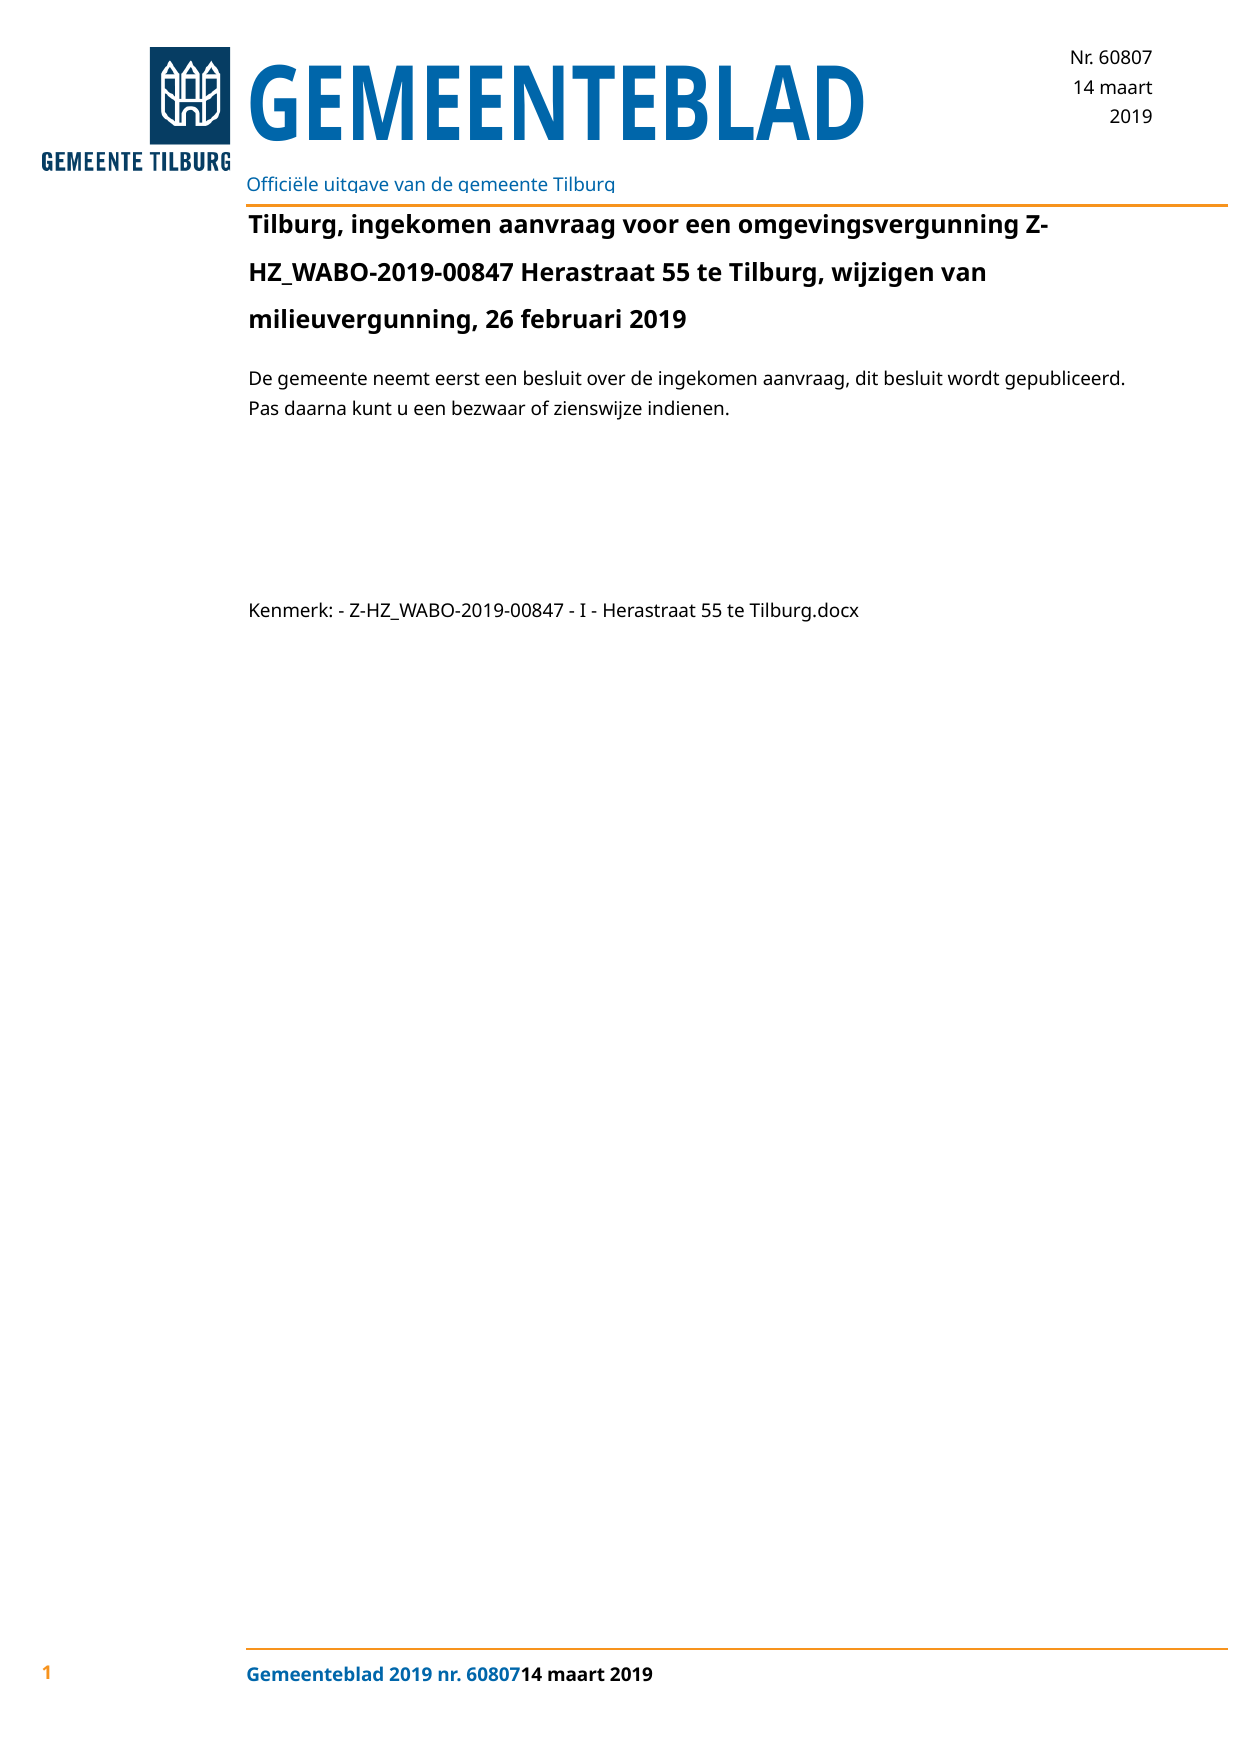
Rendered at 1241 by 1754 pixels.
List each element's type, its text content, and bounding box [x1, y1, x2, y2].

text De gemeente neemt eerst een besluit over de ingekomen aanvraag, dit besluit wordt gepubliceerd. Pas daarna kunt u een bezwaar of zienswijze indienen. [248, 366, 1152, 421]
text Kenmerk: - Z-HZ_WABO-2019-00847 - I - Herastraat 55 te Tilburg.docx [248, 597, 1152, 622]
picture [41, 47, 231, 172]
text Tilburg, ingekomen aanvraag voor een omgevingsvergunning Z-HZ_WABO-2019-00847 Herastraat 55 te Tilburg, wijzigen van milieuvergunning, 26 februari 2019 [248, 207, 1152, 336]
